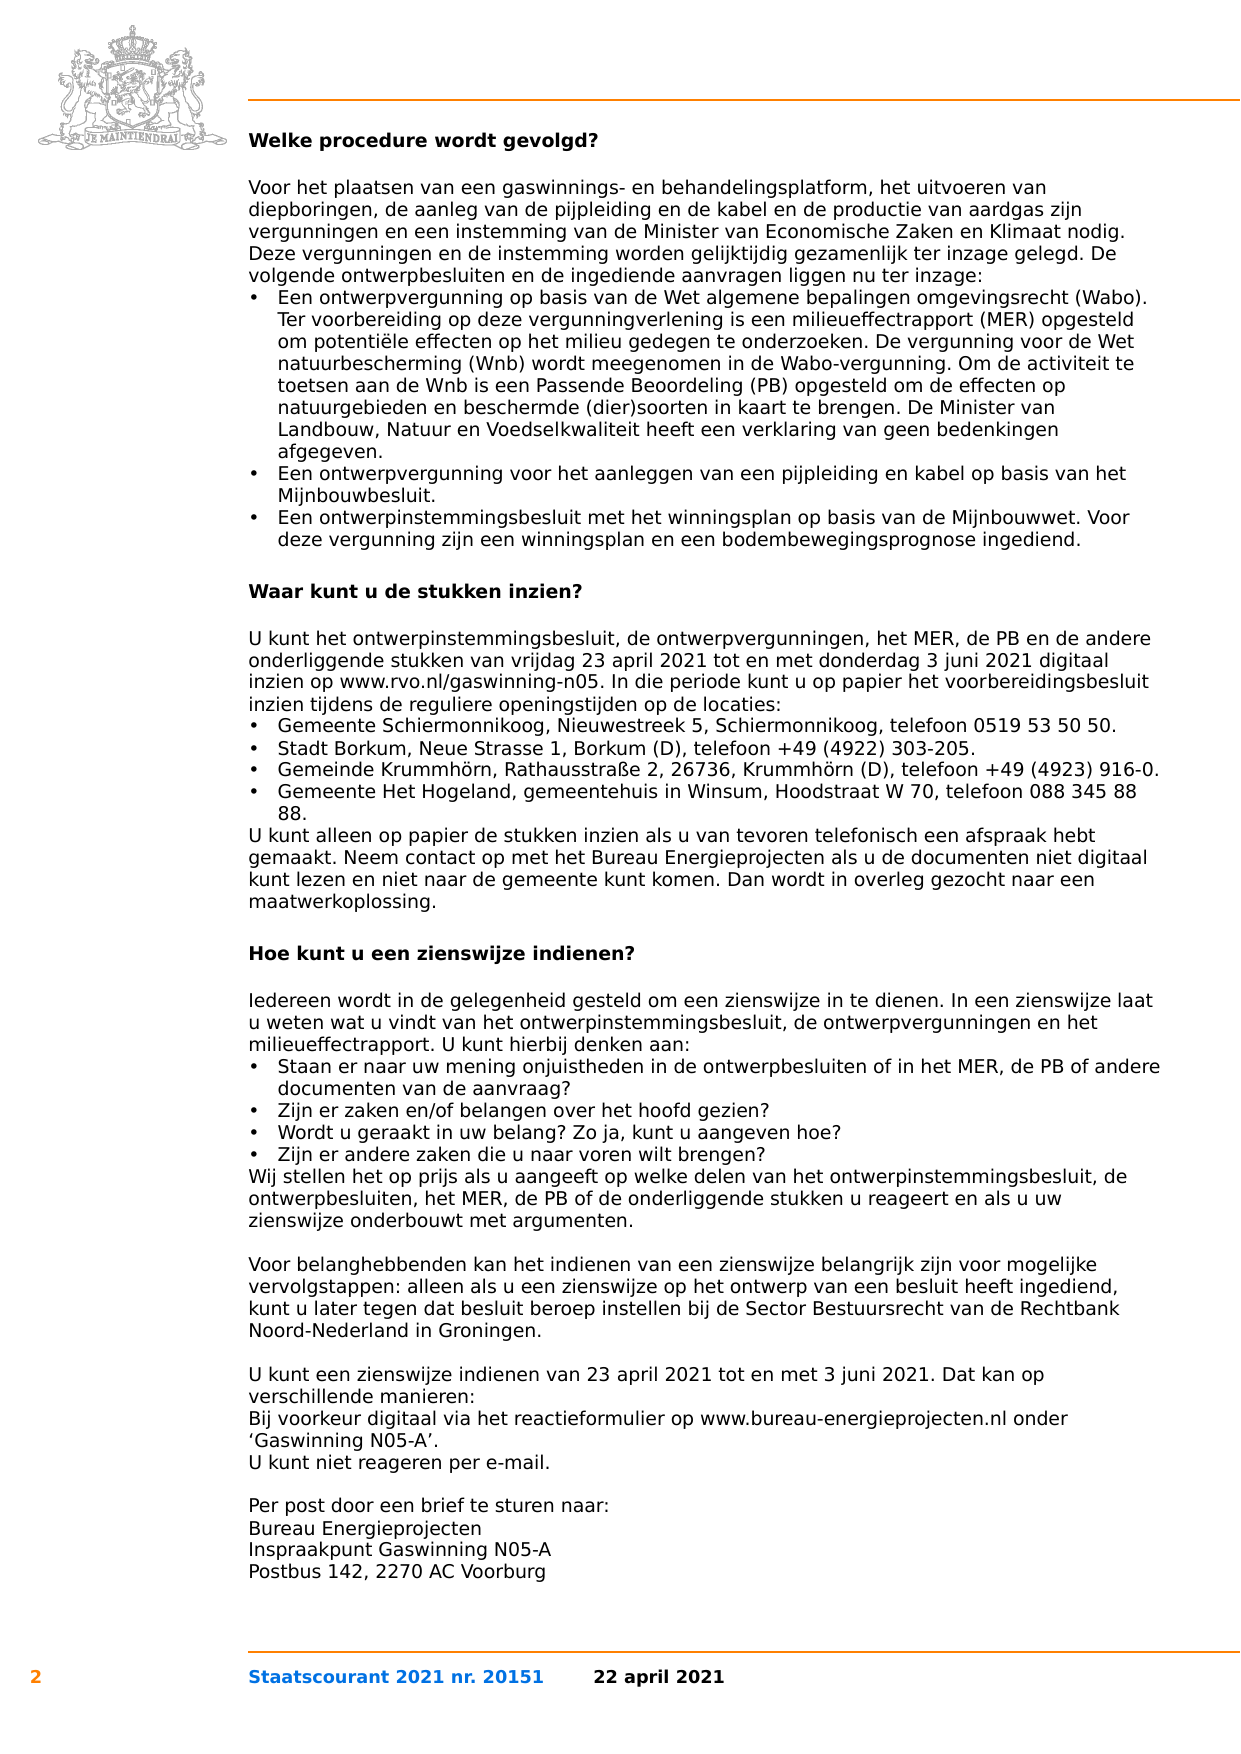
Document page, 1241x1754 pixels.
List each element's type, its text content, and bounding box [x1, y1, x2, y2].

text • Een ontwerpinstemmingsbesluit met het winningsplan op basis van de Mijnbouwwet. Voor deze vergunning zijn een winningsplan en een bodembewegingsprognose ingediend. [248, 507, 1163, 551]
text U kunt het ontwerpinstemmingsbesluit, de ontwerpvergunningen, het MER, de PB en de andere onderliggende stukken van vrijdag 23 april 2021 tot en met donderdag 3 juni 2021 digitaal inzien op www.rvo.nl/gaswinning-n05. In die periode kunt u op papier het voor­bereidingsbesluit inzien tijdens de reguliere openingstijden op de locaties: [248, 627, 1163, 715]
text Voor belanghebbenden kan het indienen van een zienswijze belangrijk zijn voor mogelijke vervolgstappen: alleen als u een zienswijze op het ontwerp van een besluit heeft ingediend, kunt u later tegen dat besluit beroep instellen bij de Sector Bestuursrecht van de Rechtbank Noord-Nederland in Groningen. [248, 1254, 1163, 1342]
text U kunt alleen op papier de stukken inzien als u van tevoren telefonisch een afspraak hebt gemaakt. Neem contact op met het Bureau Energieprojecten als u de documenten niet digitaal kunt lezen en niet naar de gemeente kunt komen. Dan wordt in overleg gezocht naar een maatwerkoplossing. [248, 825, 1163, 913]
text Iedereen wordt in de gelegenheid gesteld om een zienswijze in te dienen. In een zienswijze laat u weten wat u vindt van het ontwerpinstemmingsbesluit, de ontwerpvergunningen en het milieueffectrapport. U kunt hierbij denken aan: [248, 990, 1163, 1056]
text • Een ontwerpvergunning op basis van de Wet algemene bepalingen omgevingsrecht (Wabo). Ter voorbereiding op deze vergunningverlening is een milieueffectrapport (MER) opgesteld om potentiële effecten op het milieu gedegen te onderzoeken. De vergunning voor de Wet natuurbescherming (Wnb) wordt meegenomen in de Wabo-vergunning. Om de activiteit te toetsen aan de Wnb is een Passende Beoordeling (PB) opgesteld om de effecten op natuurgebieden en beschermde (dier)soorten in kaart te brengen. De Minister van Landbouw, Natuur en Voedsel­kwaliteit heeft een verklaring van geen bedenkingen afgegeven. [248, 287, 1163, 463]
subtitle Hoe kunt u een zienswijze indienen? [248, 943, 1163, 965]
text • Een ontwerpvergunning voor het aanleggen van een pijpleiding en kabel op basis van het Mijnbouwbesluit. [248, 463, 1163, 507]
text • Stadt Borkum, Neue Strasse 1, Borkum (D), telefoon +49 (4922) 303-205. [248, 737, 1163, 759]
text • Gemeente Schiermonnikoog, Nieuwestreek 5, Schiermonnikoog, telefoon 0519 53 50 50. [248, 715, 1163, 737]
picture [38, 25, 227, 150]
text Per post door een brief te sturen naar: [248, 1495, 1163, 1517]
subtitle Welke procedure wordt gevolgd? [248, 130, 1163, 152]
text • Wordt u geraakt in uw belang? Zo ja, kunt u aangeven hoe? [248, 1122, 1163, 1144]
text • Zijn er zaken en/of belangen over het hoofd gezien? [248, 1100, 1163, 1122]
text Inspraakpunt Gaswinning N05-A [248, 1539, 1163, 1561]
text • Gemeente Het Hogeland, gemeentehuis in Winsum, Hoodstraat W 70, telefoon 088 345 88 88. [248, 781, 1163, 825]
text • Gemeinde Krummhörn, Rathausstraße 2, 26736, Krummhörn (D), telefoon +49 (4923) 916-0. [248, 759, 1163, 781]
subtitle Waar kunt u de stukken inzien? [248, 581, 1163, 602]
text U kunt niet reageren per e-mail. [248, 1452, 1163, 1473]
text Wij stellen het op prijs als u aangeeft op welke delen van het ontwerpinstemmingsbesluit, de ontwerpbesluiten, het MER, de PB of de onderliggende stukken u reageert en als u uw zienswijze onderbouwt met argumenten. [248, 1166, 1163, 1232]
text U kunt een zienswijze indienen van 23 april 2021 tot en met 3 juni 2021. Dat kan op verschillende manieren: [248, 1364, 1163, 1408]
text • Zijn er andere zaken die u naar voren wilt brengen? [248, 1144, 1163, 1166]
text Postbus 142, 2270 AC Voorburg [248, 1561, 1163, 1583]
text Bij voorkeur digitaal via het reactieformulier op www.bureau-energieprojecten.nl onder ‘Gaswinning N05-A’. [248, 1408, 1163, 1452]
text Voor het plaatsen van een gaswinnings- en behandelingsplatform, het uitvoeren van diepboringen, de aanleg van de pijpleiding en de kabel en de productie van aardgas zijn vergunningen en een instemming van de Minister van Economische Zaken en Klimaat nodig. Deze vergunningen en de instemming worden gelijktijdig gezamenlijk ter inzage gelegd. De volgende ontwerpbesluiten en de ingediende aanvragen liggen nu ter inzage: [248, 177, 1163, 287]
text • Staan er naar uw mening onjuistheden in de ontwerpbesluiten of in het MER, de PB of andere documenten van de aanvraag? [248, 1056, 1163, 1100]
text Bureau Energieprojecten [248, 1517, 1163, 1539]
